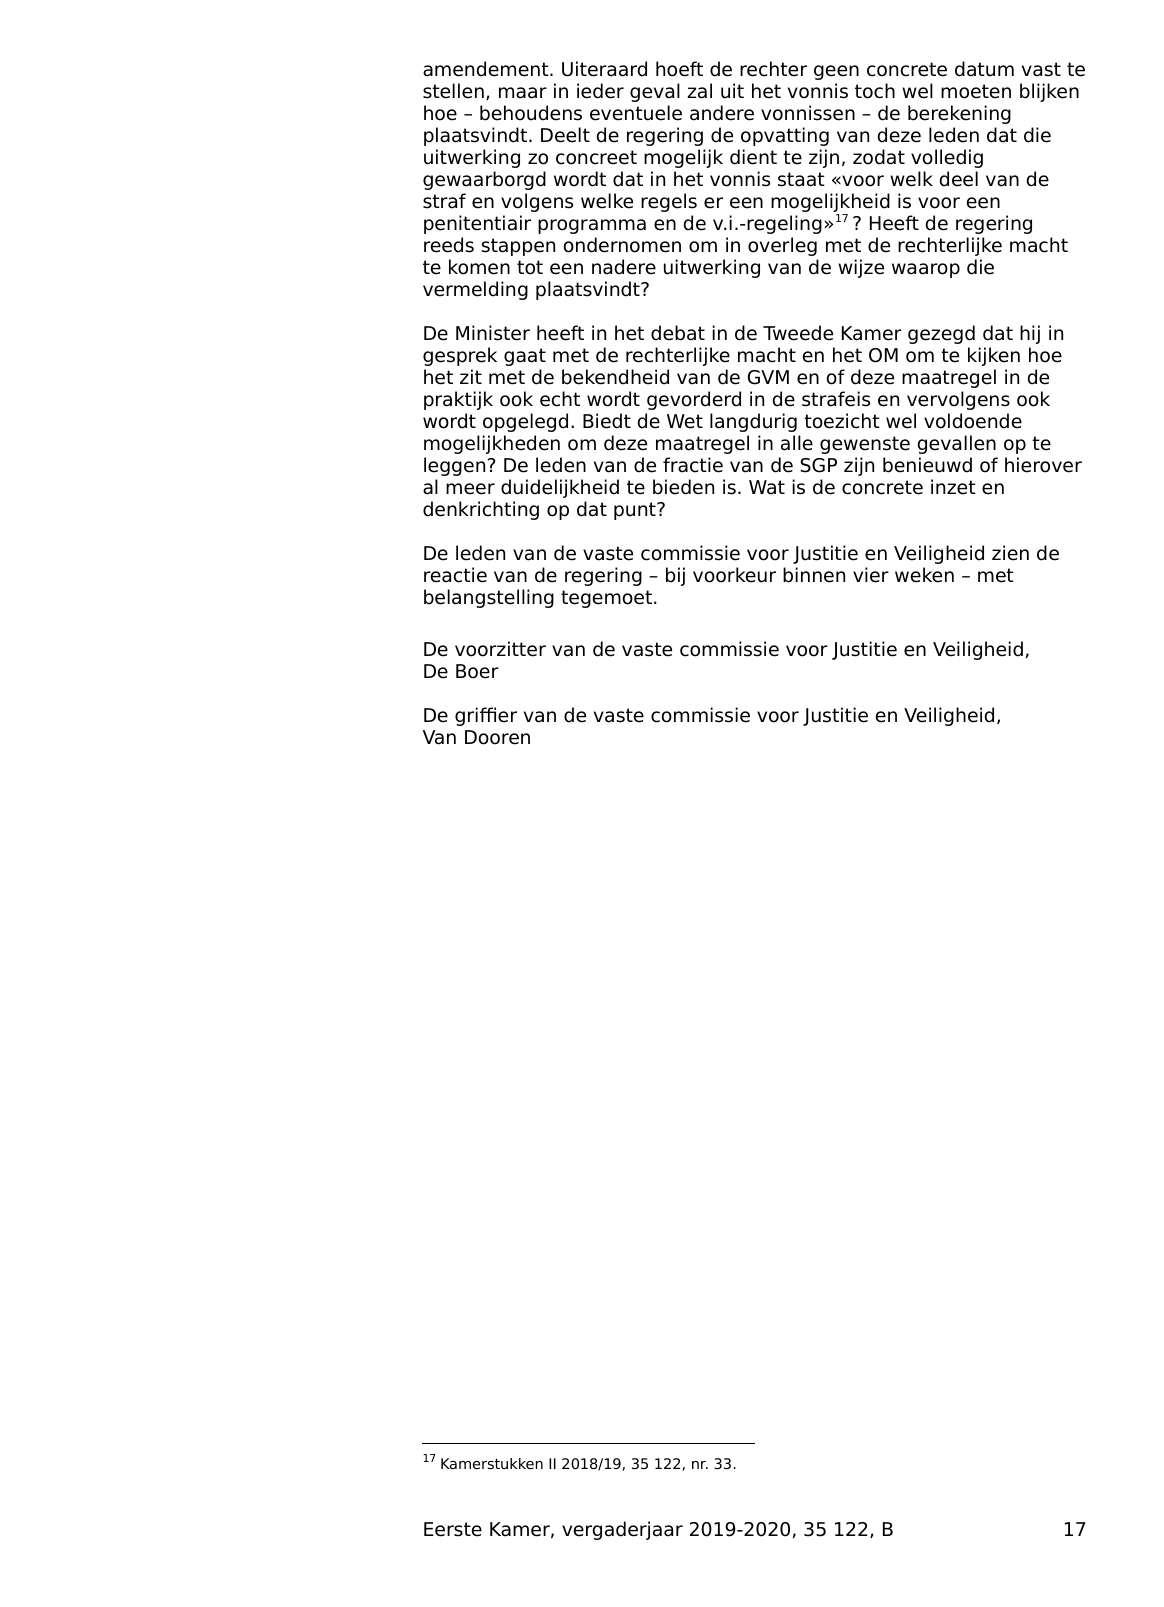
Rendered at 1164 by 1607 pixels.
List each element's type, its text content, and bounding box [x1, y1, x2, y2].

text De leden van de vaste commissie voor Justitie en Veiligheid zien de reactie van de regering – bij voorkeur binnen vier weken – met belangstelling tegemoet. [422, 543, 1087, 609]
text amendement. Uiteraard hoeft de rechter geen concrete datum vast te stellen, maar in ieder geval zal uit het vonnis toch wel moeten blijken hoe – behoudens eventuele andere vonnissen – de berekening plaatsvindt. Deelt de regering de opvatting van deze leden dat die uitwerking zo concreet mogelijk dient te zijn, zodat volledig gewaarborgd wordt dat in het vonnis staat «voor welk deel van de straf en volgens welke regels er een mogelijkheid is voor een penitentiair programma en de v.i.-regeling»? Heeft de regering reeds stappen ondernomen om in overleg met de rechterlijke macht te komen tot een nadere uitwerking van de wijze waarop die vermelding plaatsvindt? [422, 59, 1087, 301]
text De voorzitter van de vaste commissie voor Justitie en Veiligheid, De Boer [422, 639, 1087, 683]
text Kamerstukken II 2018/19, 35 122, nr. 33. [422, 1452, 1087, 1474]
text De Minister heeft in het debat in de Tweede Kamer gezegd dat hij in gesprek gaat met de rechterlijke macht en het OM om te kijken hoe het zit met de bekendheid van de GVM en of deze maatregel in de praktijk ook echt wordt gevorderd in de strafeis en vervolgens ook wordt opgelegd. Biedt de Wet langdurig toezicht wel voldoende mogelijkheden om deze maatregel in alle gewenste gevallen op te leggen? De leden van de fractie van de SGP zijn benieuwd of hierover al meer duidelijkheid te bieden is. Wat is de concrete inzet en denkrichting op dat punt? [422, 323, 1087, 521]
text De griffier van de vaste commissie voor Justitie en Veiligheid, Van Dooren [422, 705, 1087, 749]
